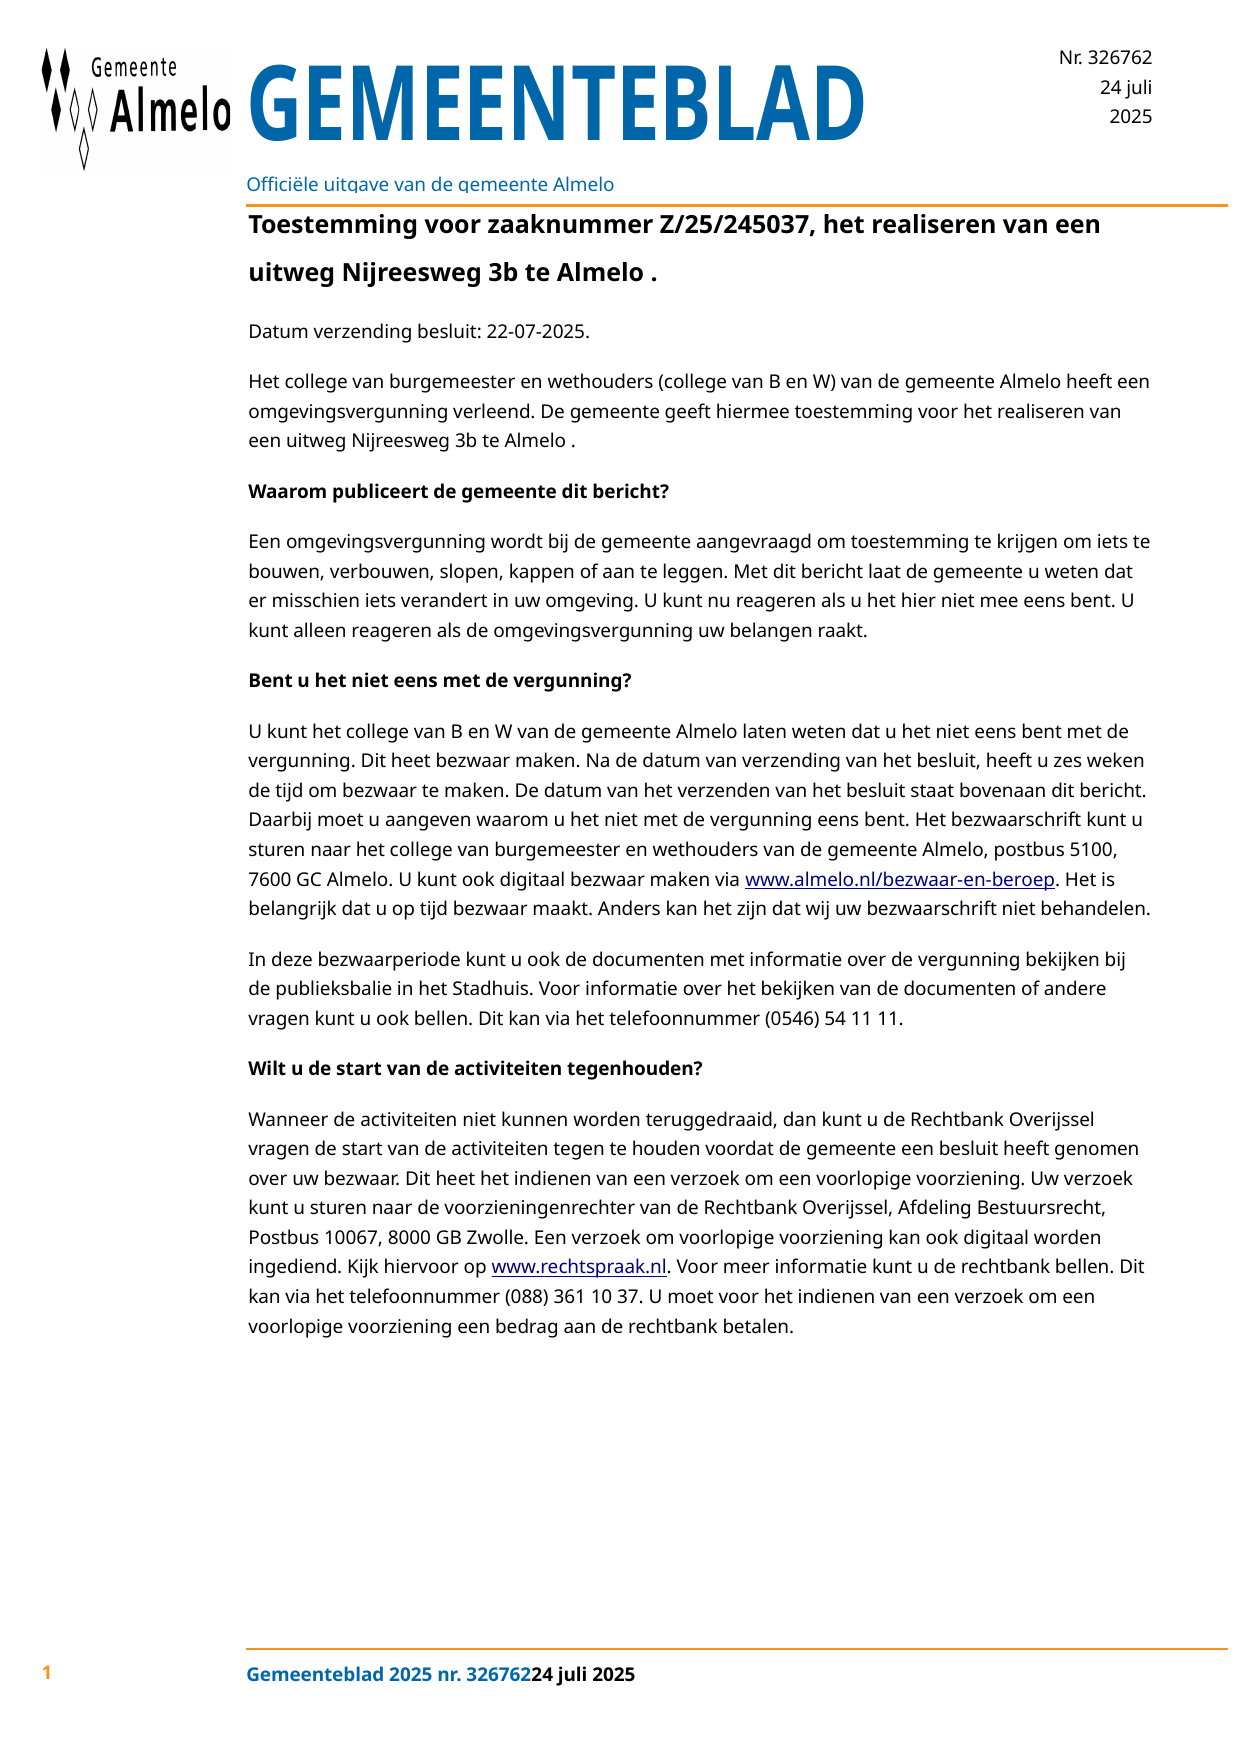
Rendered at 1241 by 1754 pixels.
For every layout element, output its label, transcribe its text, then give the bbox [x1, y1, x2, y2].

text In deze bezwaarperiode kunt u ook de documenten met informatie over de vergunning bekijken bij de publieksbalie in het Stadhuis. Voor informatie over het bekijken van de documenten of andere vragen kunt u ook bellen. Dit kan via het telefoonnummer (0546) 54 11 11. [248, 946, 1152, 1031]
text Waarom publiceert de gemeente dit bericht? [248, 478, 1152, 504]
text Een omgevingsvergunning wordt bij de gemeente aangevraagd om toestemming te krijgen om iets te bouwen, verbouwen, slopen, kappen of aan te leggen. Met dit bericht laat de gemeente u weten dat er misschien iets verandert in uw omgeving. U kunt nu reageren als u het hier niet mee eens bent. U kunt alleen reageren als de omgevingsvergunning uw belangen raakt. [248, 528, 1152, 643]
text Datum verzending besluit: 22-07-2025. [248, 318, 1152, 344]
picture [41, 47, 231, 172]
text Toestemming voor zaaknummer Z/25/245037, het realiseren van een uitweg Nijreesweg 3b te Almelo . [248, 207, 1152, 288]
text Het college van burgemeester en wethouders (college van B en W) van de gemeente Almelo heeft een omgevingsvergunning verleend. De gemeente geeft hiermee toestemming voor het realiseren van een uitweg Nijreesweg 3b te Almelo . [248, 368, 1152, 453]
text U kunt het college van B en W van de gemeente Almelo laten weten dat u het niet eens bent met de vergunning. Dit heet bezwaar maken. Na de datum van verzending van het besluit, heeft u zes weken de tijd om bezwaar te maken. De datum van het verzenden van het besluit staat bovenaan dit bericht. Daarbij moet u aangeven waarom u het niet met de vergunning eens bent. Het bezwaarschrift kunt u sturen naar het college van burgemeester en wethouders van de gemeente Almelo, postbus 5100, 7600 GC Almelo. U kunt ook digitaal bezwaar maken via www.almelo.nl/bezwaar-en-beroep. Het is belangrijk dat u op tijd bezwaar maakt. Anders kan het zijn dat wij uw bezwaarschrift niet behandelen. [248, 718, 1152, 921]
text Wanneer de activiteiten niet kunnen worden teruggedraaid, dan kunt u de Rechtbank Overijssel vragen de start van de activiteiten tegen te houden voordat de gemeente een besluit heeft genomen over uw bezwaar. Dit heet het indienen van een verzoek om een voorlopige voorziening. Uw verzoek kunt u sturen naar de voorzieningenrechter van de Rechtbank Overijssel, Afdeling Bestuursrecht, Postbus 10067, 8000 GB Zwolle. Een verzoek om voorlopige voorziening kan ook digitaal worden ingediend. Kijk hiervoor op www.rechtspraak.nl. Voor meer informatie kunt u de rechtbank bellen. Dit kan via het telefoonnummer (088) 361 10 37. U moet voor het indienen van een verzoek om een voorlopige voorziening een bedrag aan de rechtbank betalen. [248, 1106, 1152, 1339]
text Wilt u de start van de activiteiten tegenhouden? [248, 1055, 1152, 1081]
text Bent u het niet eens met de vergunning? [248, 667, 1152, 693]
